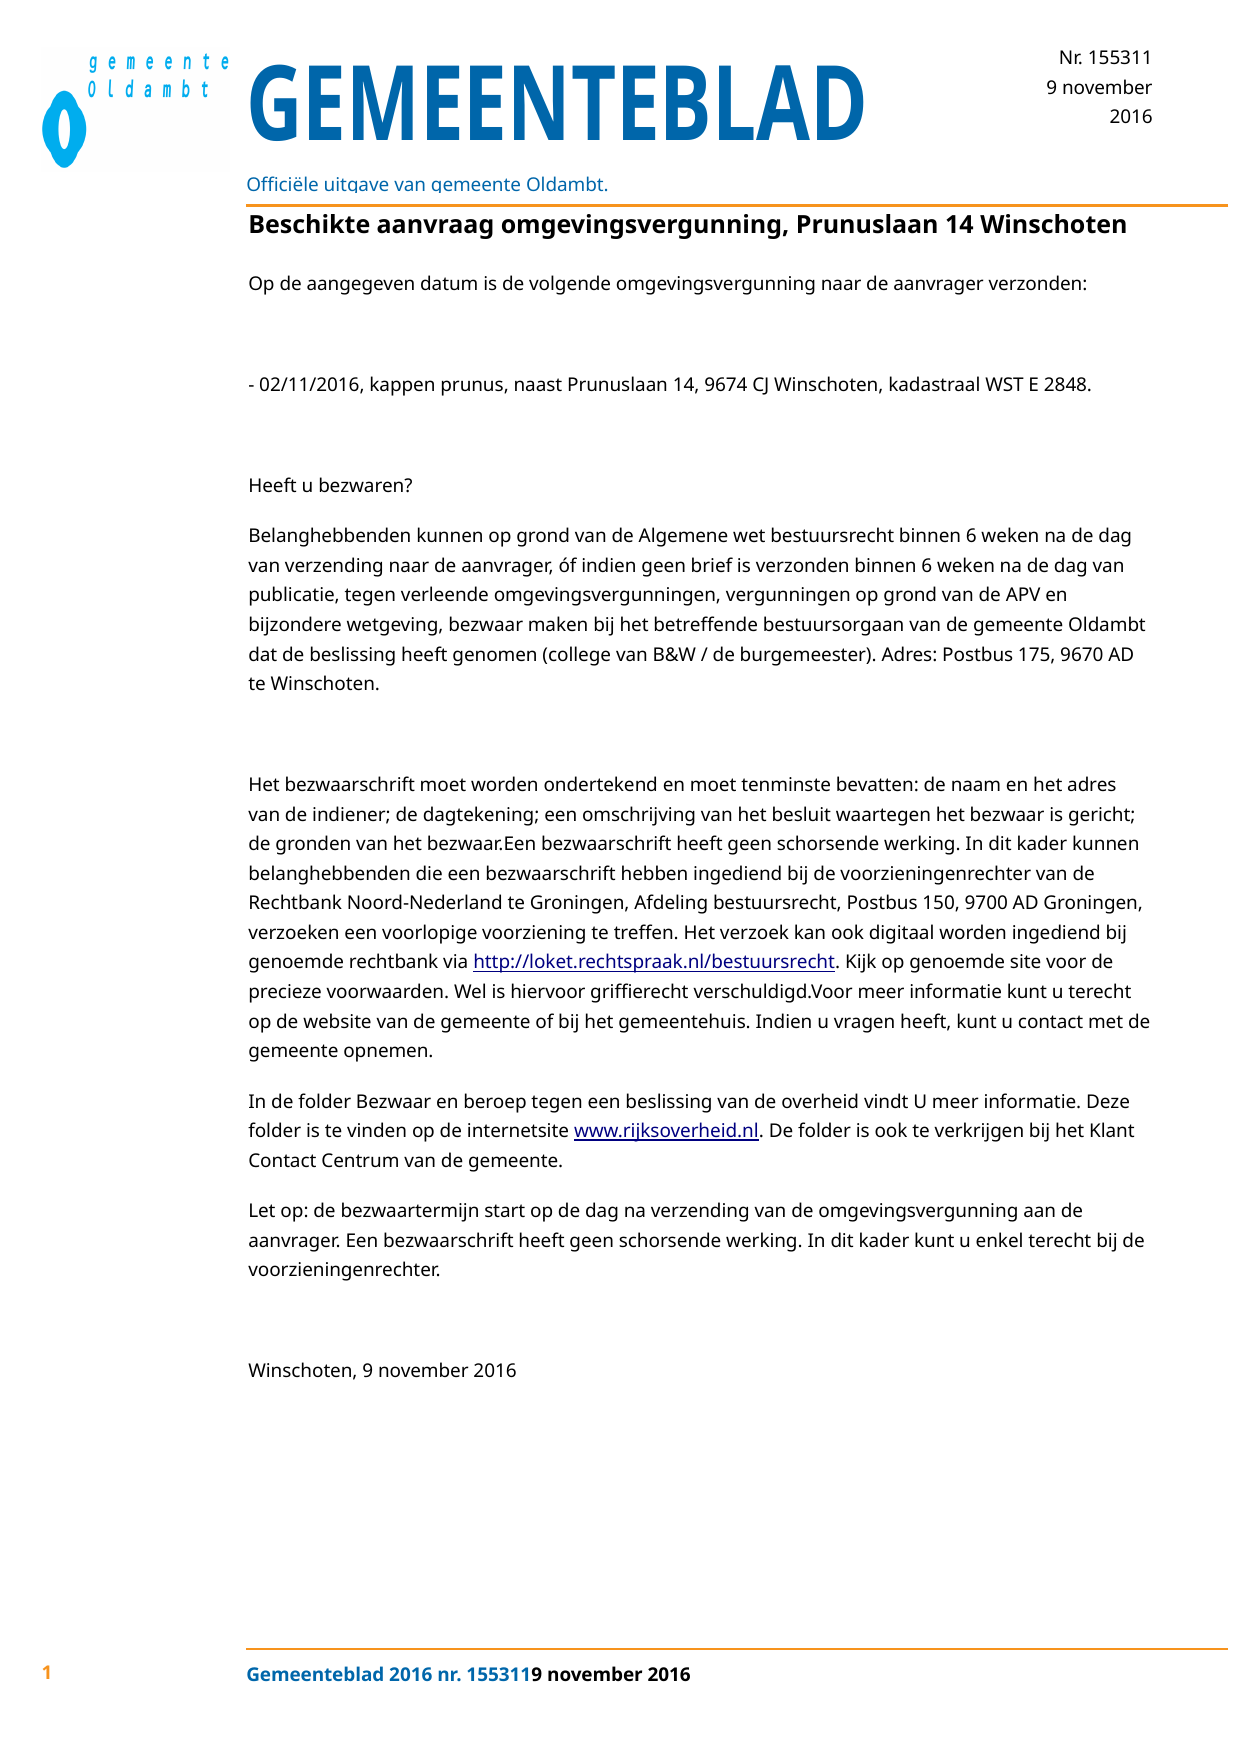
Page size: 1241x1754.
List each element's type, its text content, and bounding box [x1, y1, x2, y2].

text Heeft u bezwaren? [248, 472, 1152, 498]
text Het bezwaarschrift moet worden ondertekend en moet tenminste bevatten: de naam en het adres van de indiener; de dagtekening; een omschrijving van het besluit waartegen het bezwaar is gericht; de gronden van het bezwaar.Een bezwaarschrift heeft geen schorsende werking. In dit kader kunnen belanghebbenden die een bezwaarschrift hebben ingediend bij de voorzieningenrechter van de Rechtbank Noord-Nederland te Groningen, Afdeling bestuursrecht, Postbus 150, 9700 AD Groningen, verzoeken een voorlopige voorziening te treffen. Het verzoek kan ook digitaal worden ingediend bij genoemde rechtbank via http://loket.rechtspraak.nl/bestuursrecht. Kijk op genoemde site voor de precieze voorwaarden. Wel is hiervoor griffierecht verschuldigd.Voor meer informatie kunt u terecht op de website van de gemeente of bij het gemeentehuis. Indien u vragen heeft, kunt u contact met de gemeente opnemen. [248, 771, 1152, 1063]
text In de folder Bezwaar en beroep tegen een beslissing van de overheid vindt U meer informatie. Deze folder is te vinden op de internetsite www.rijksoverheid.nl. De folder is ook te verkrijgen bij het Klant Contact Centrum van de gemeente. [248, 1088, 1152, 1173]
text - 02/11/2016, kappen prunus, naast Prunuslaan 14, 9674 CJ Winschoten, kadastraal WST E 2848. [248, 371, 1152, 397]
text Belanghebbenden kunnen op grond van de Algemene wet bestuursrecht binnen 6 weken na de dag van verzending naar de aanvrager, óf indien geen brief is verzonden binnen 6 weken na de dag van publicatie, tegen verleende omgevingsvergunningen, vergunningen op grond van de APV en bijzondere wetgeving, bezwaar maken bij het betreffende bestuursorgaan van de gemeente Oldambt dat de beslissing heeft genomen (college van B&W / de burgemeester). Adres: Postbus 175, 9670 AD te Winschoten. [248, 522, 1152, 696]
text Beschikte aanvraag omgevingsvergunning, Prunuslaan 14 Winschoten [248, 207, 1152, 241]
text Winschoten, 9 november 2016 [248, 1357, 1152, 1383]
text Let op: de bezwaartermijn start op de dag na verzending van de omgevingsvergunning aan de aanvrager. Een bezwaarschrift heeft geen schorsende werking. In dit kader kunt u enkel terecht bij de voorzieningenrechter. [248, 1197, 1152, 1282]
picture [41, 47, 231, 172]
text Op de aangegeven datum is de volgende omgevingsvergunning naar de aanvrager verzonden: [248, 270, 1152, 296]
